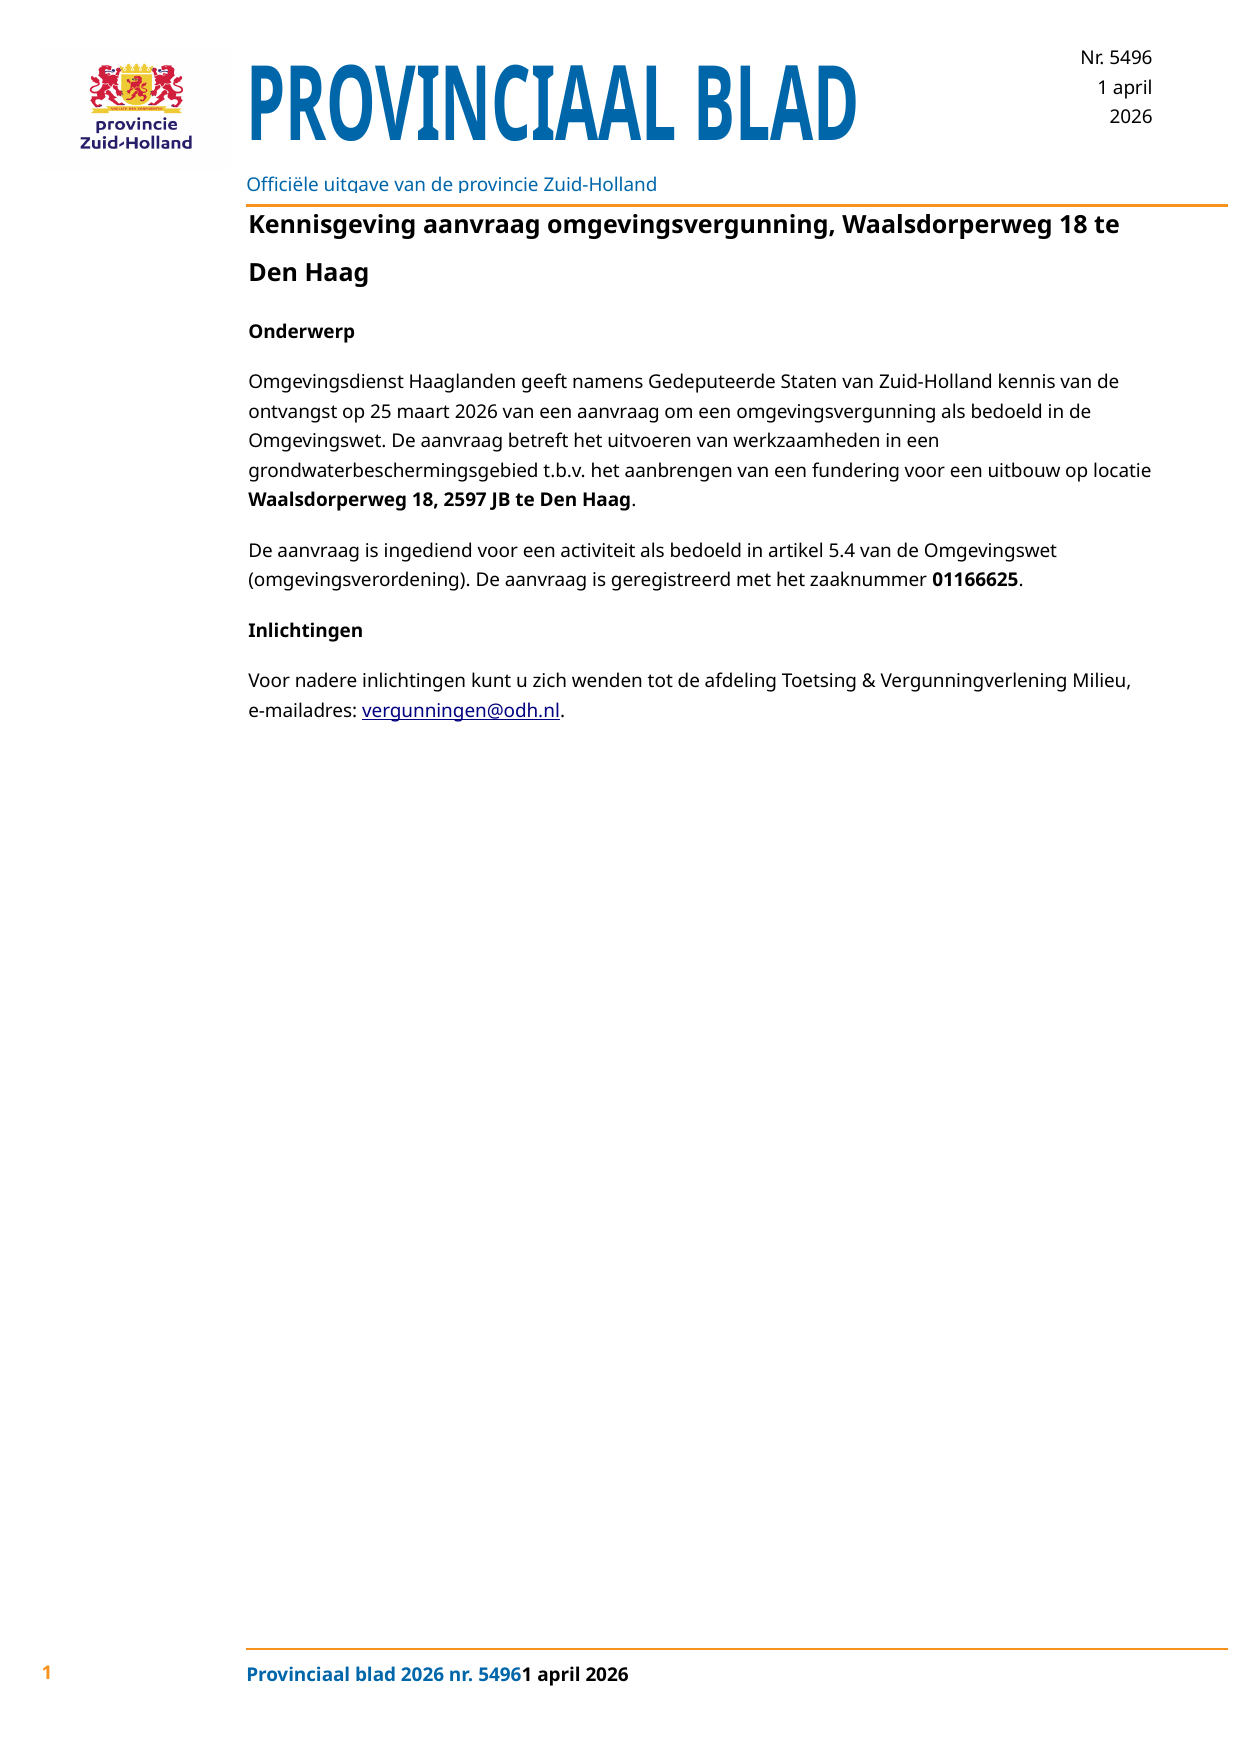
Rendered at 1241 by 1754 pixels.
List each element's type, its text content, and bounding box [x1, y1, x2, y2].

text De aanvraag is ingediend voor een activiteit als bedoeld in artikel 5.4 van de Omgevingswet (omgevingsverordening). De aanvraag is geregistreerd met het zaaknummer 01166625. [248, 537, 1152, 592]
text Inlichtingen [248, 617, 1152, 643]
text Kennisgeving aanvraag omgevingsvergunning, Waalsdorperweg 18 te Den Haag [248, 207, 1152, 288]
picture [41, 47, 231, 172]
text Voor nadere inlichtingen kunt u zich wenden tot de afdeling Toetsing & Vergunningverlening Milieu, e-mailadres: vergunningen@odh.nl. [248, 667, 1152, 723]
text Onderwerp [248, 318, 1152, 344]
text Omgevingsdienst Haaglanden geeft namens Gedeputeerde Staten van Zuid-Holland kennis van de ontvangst op 25 maart 2026 van een aanvraag om een omgevingsvergunning als bedoeld in de Omgevingswet. De aanvraag betreft het uitvoeren van werkzaamheden in een grondwaterbeschermingsgebied t.b.v. het aanbrengen van een fundering voor een uitbouw op locatie Waalsdorperweg 18, 2597 JB te Den Haag. [248, 368, 1152, 512]
